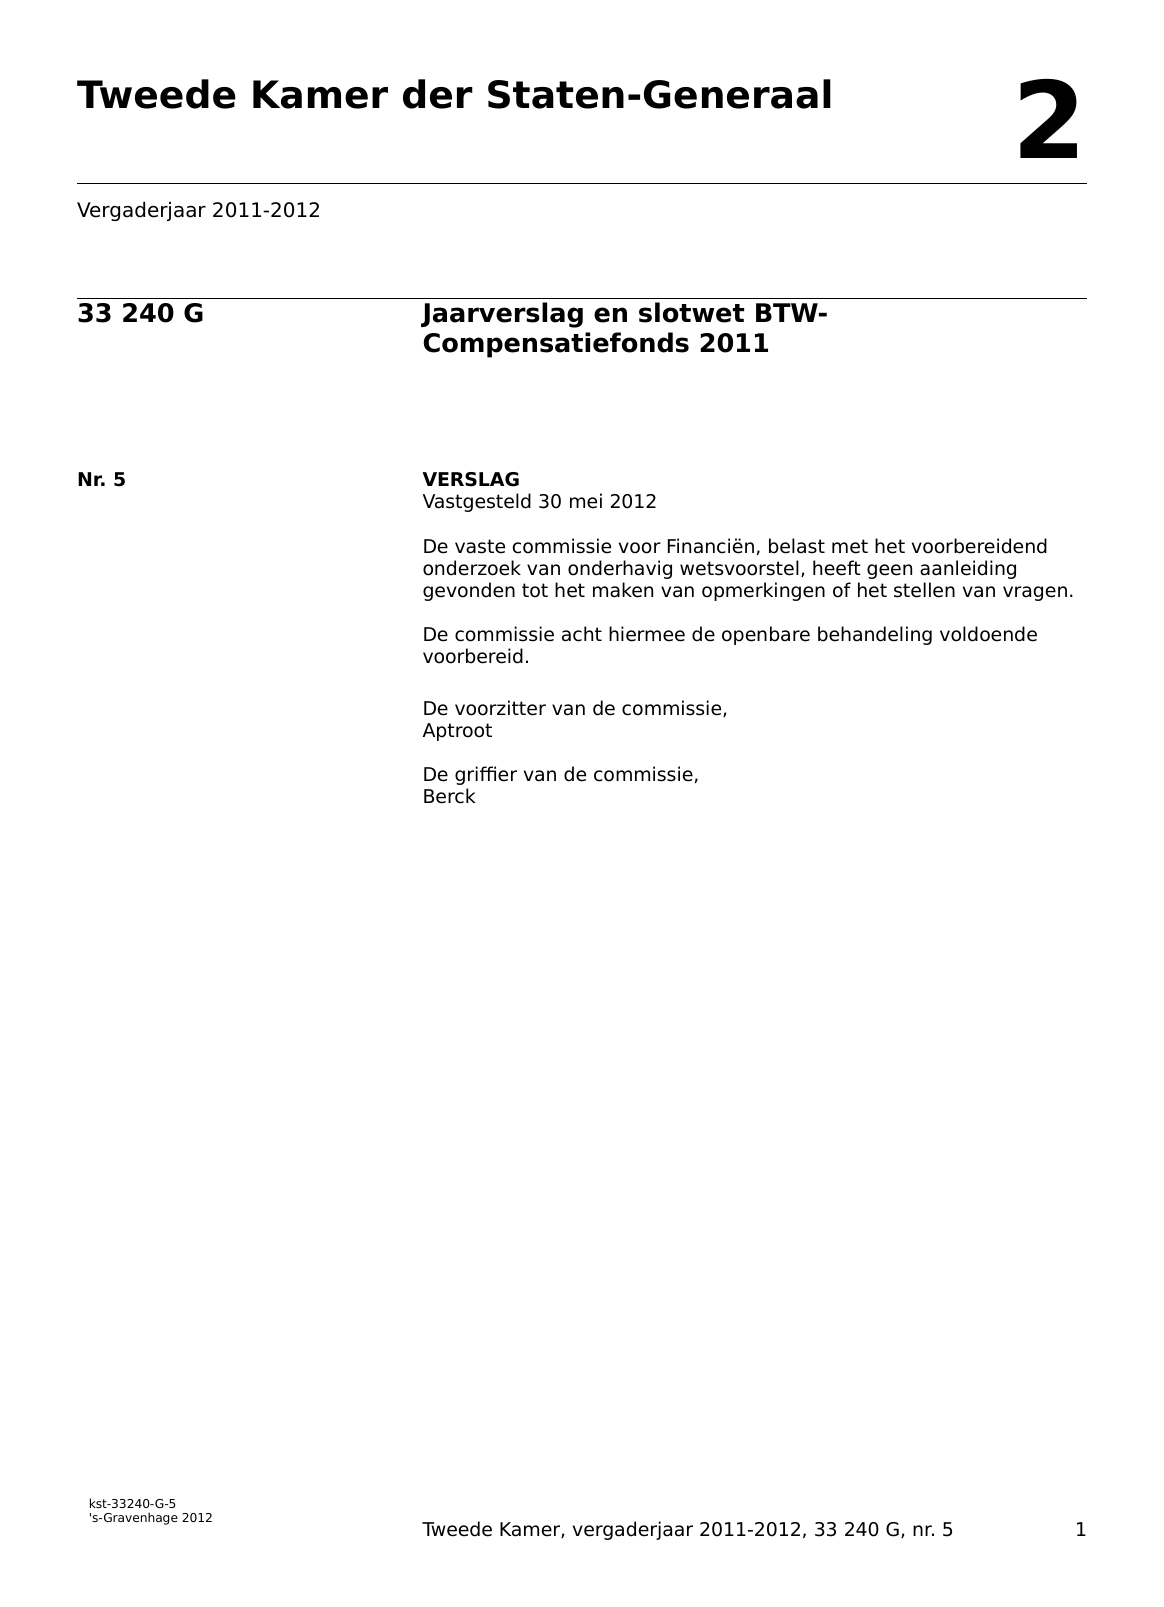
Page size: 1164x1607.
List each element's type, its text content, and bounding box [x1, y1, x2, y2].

text De voorzitter van de commissie, Aptroot [422, 698, 1087, 742]
subtitle 33 240 G Jaarverslag en slotwet BTW-Compensatiefonds 2011 [77, 299, 1087, 358]
subtitle Nr. 5 VERSLAG [77, 469, 1087, 491]
text 's-Gravenhage 2012 [88, 1511, 323, 1525]
text kst-33240-G-5 [88, 1497, 323, 1511]
table_cell Vergaderjaar 2011-2012 [77, 184, 1087, 298]
table_header 2 [886, 59, 1087, 183]
text De commissie acht hiermee de openbare behandeling voldoende voorbereid. [422, 624, 1087, 668]
text De vaste commissie voor Financiën, belast met het voorbereidend onderzoek van onderhavig wetsvoorstel, heeft geen aanleiding gevonden tot het maken van opmerkingen of het stellen van vragen. [422, 536, 1087, 601]
table_header Tweede Kamer der Staten-Generaal [77, 59, 886, 183]
text De griffier van de commissie, Berck [422, 764, 1087, 808]
text Vastgesteld 30 mei 2012 [422, 491, 1087, 513]
